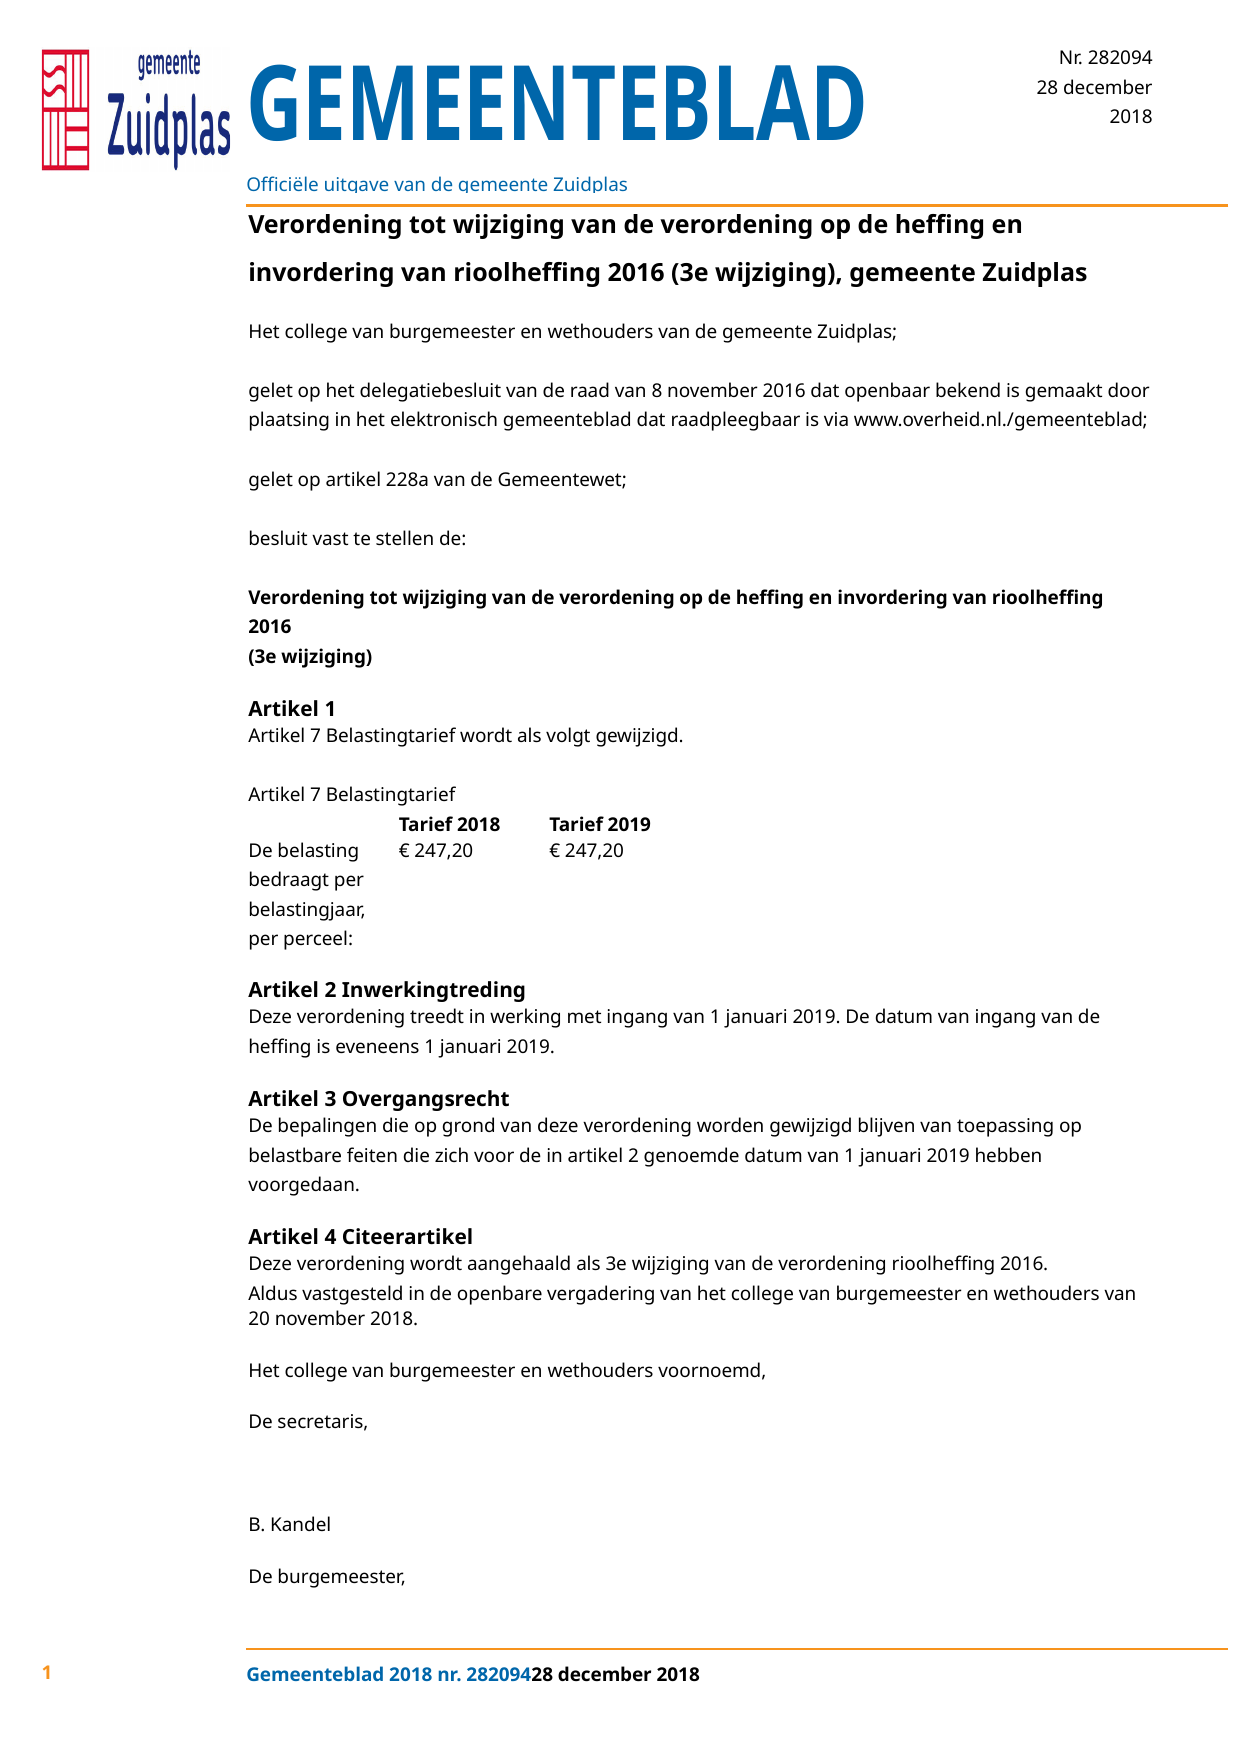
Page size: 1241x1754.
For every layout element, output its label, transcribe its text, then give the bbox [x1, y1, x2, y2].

picture [41, 47, 231, 172]
text De bepalingen die op grond van deze verordening worden gewijzigd blijven van toepassing op belastbare feiten die zich voor de in artikel 2 genoemde datum van 1 januari 2019 hebben voorgedaan. [248, 1112, 1152, 1197]
text Artikel 7 Belastingtarief [248, 781, 1152, 807]
text gelet op artikel 228a van de Gemeentewet; [248, 466, 1152, 492]
text Artikel 7 Belastingtarief wordt als volgt gewijzigd. [248, 722, 1152, 748]
table_cell € 247,20 [549, 837, 700, 951]
text besluit vast te stellen de: [248, 525, 1152, 551]
text Verordening tot wijziging van de verordening op de heffing en invordering van rioolheffing 2016 [248, 584, 1152, 639]
text (3e wijziging) [248, 643, 1152, 669]
table_header [248, 811, 398, 837]
table_cell De belasting bedraagt per belastingjaar, per perceel: [248, 837, 398, 951]
text De secretaris, [248, 1408, 1152, 1434]
text Het college van burgemeester en wethouders van de gemeente Zuidplas; [248, 318, 1152, 344]
text Aldus vastgesteld in de openbare vergadering van het college van burgemeester en wethouders van 20 november 2018. [248, 1280, 1152, 1331]
text Artikel 2 Inwerkingtreding [248, 975, 1152, 1004]
table_header Tarief 2018 [399, 811, 549, 837]
table_header Tarief 2019 [549, 811, 700, 837]
text Het college van burgemeester en wethouders voornoemd, [248, 1357, 1152, 1383]
text gelet op het delegatiebesluit van de raad van 8 november 2016 dat openbaar bekend is gemaakt door plaatsing in het elektronisch gemeenteblad dat raadpleegbaar is via www.overheid.nl./gemeenteblad; [248, 377, 1152, 432]
text Artikel 3 Overgangsrecht [248, 1084, 1152, 1112]
text Artikel 4 Citeerartikel [248, 1222, 1152, 1250]
text Deze verordening treedt in werking met ingang van 1 januari 2019. De datum van ingang van de heffing is eveneens 1 januari 2019. [248, 1004, 1152, 1059]
table_cell € 247,20 [399, 837, 549, 951]
text De burgemeester, [248, 1563, 1152, 1588]
text Verordening tot wijziging van de verordening op de heffing en invordering van rioolheffing 2016 (3e wijziging), gemeente Zuidplas [248, 207, 1152, 288]
text Deze verordening wordt aangehaald als 3e wijziging van de verordening rioolheffing 2016. [248, 1250, 1152, 1276]
text Artikel 1 [248, 694, 1152, 722]
text B. Kandel [248, 1511, 1152, 1537]
